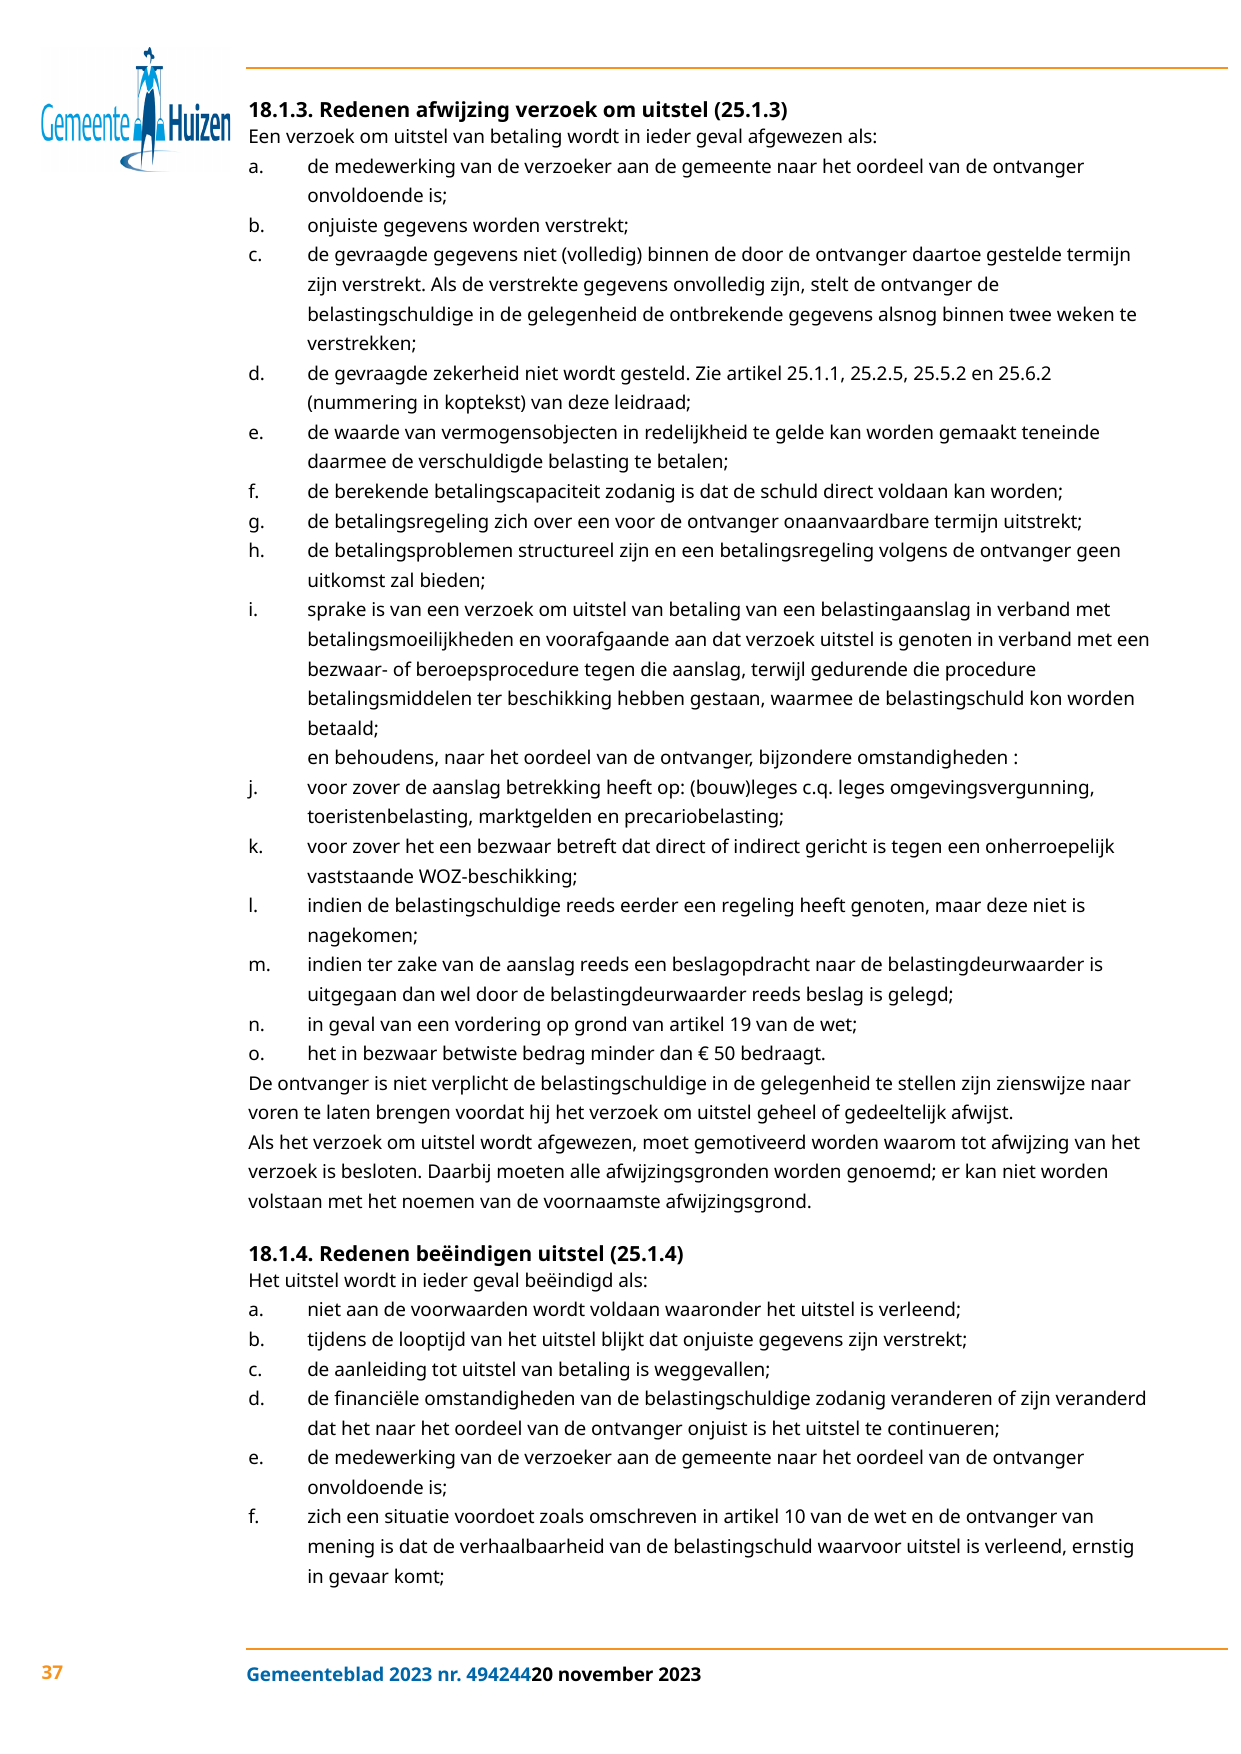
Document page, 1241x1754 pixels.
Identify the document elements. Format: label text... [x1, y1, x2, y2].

list de berekende betalingscapaciteit zodanig is dat de schuld direct voldaan kan worden; [248, 478, 1152, 504]
list de medewerking van de verzoeker aan de gemeente naar het oordeel van de ontvanger onvoldoende is; [248, 153, 1152, 208]
list onjuiste gegevens worden verstrekt; [248, 212, 1152, 238]
list niet aan de voorwaarden wordt voldaan waaronder het uitstel is verleend; [248, 1297, 1152, 1322]
text 18.1.4. Redenen beëindigen uitstel (25.1.4) [248, 1239, 1152, 1267]
list zich een situatie voordoet zoals omschreven in artikel 10 van de wet en de ontvanger van mening is dat de verhaalbaarheid van de belastingschuld waarvoor uitstel is verleend, ernstig in gevaar komt; [248, 1504, 1152, 1589]
list voor zover de aanslag betrekking heeft op: (bouw)leges c.q. leges omgevingsvergunning, toeristenbelasting, marktgelden en precariobelasting; [248, 774, 1152, 829]
list de medewerking van de verzoeker aan de gemeente naar het oordeel van de ontvanger onvoldoende is; [248, 1444, 1152, 1500]
list indien ter zake van de aanslag reeds een beslagopdracht naar de belastingdeurwaarder is uitgegaan dan wel door de belastingdeurwaarder reeds beslag is gelegd; [248, 952, 1152, 1007]
list de financiële omstandigheden van de belastingschuldige zodanig veranderen of zijn veranderd dat het naar het oordeel van de ontvanger onjuist is het uitstel te continueren; [248, 1385, 1152, 1441]
list indien de belastingschuldige reeds eerder een regeling heeft genoten, maar deze niet is nagekomen; [248, 892, 1152, 948]
list in geval van een vordering op grond van artikel 19 van de wet; [248, 1011, 1152, 1036]
list de waarde van vermogensobjecten in redelijkheid te gelde kan worden gemaakt teneinde daarmee de verschuldigde belasting te betalen; [248, 419, 1152, 474]
picture [41, 47, 231, 172]
text De ontvanger is niet verplicht de belastingschuldige in de gelegenheid te stellen zijn zienswijze naar voren te laten brengen voordat hij het verzoek om uitstel geheel of gedeeltelijk afwijst. [248, 1070, 1152, 1125]
text Het uitstel wordt in ieder geval beëindigd als: [248, 1267, 1152, 1293]
list en behoudens, naar het oordeel van de ontvanger, bijzondere omstandigheden : [248, 744, 1152, 770]
list de aanleiding tot uitstel van betaling is weggevallen; [248, 1356, 1152, 1382]
list de gevraagde gegevens niet (volledig) binnen de door de ontvanger daartoe gestelde termijn zijn verstrekt. Als de verstrekte gegevens onvolledig zijn, stelt de ontvanger de belastingschuldige in de gelegenheid de ontbrekende gegevens alsnog binnen twee weken te verstrekken; [248, 242, 1152, 356]
list de gevraagde zekerheid niet wordt gesteld. Zie artikel 25.1.1, 25.2.5, 25.5.2 en 25.6.2 (nummering in koptekst) van deze leidraad; [248, 360, 1152, 415]
text 18.1.3. Redenen afwijzing verzoek om uitstel (25.1.3) [248, 95, 1152, 123]
list het in bezwaar betwiste bedrag minder dan € 50 bedraagt. [248, 1040, 1152, 1066]
list de betalingsregeling zich over een voor de ontvanger onaanvaardbare termijn uitstrekt; [248, 508, 1152, 533]
text Een verzoek om uitstel van betaling wordt in ieder geval afgewezen als: [248, 123, 1152, 149]
text Als het verzoek om uitstel wordt afgewezen, moet gemotiveerd worden waarom tot afwijzing van het verzoek is besloten. Daarbij moeten alle afwijzingsgronden worden genoemd; er kan niet worden volstaan met het noemen van de voornaamste afwijzingsgrond. [248, 1129, 1152, 1214]
list sprake is van een verzoek om uitstel van betaling van een belastingaanslag in verband met betalingsmoeilijkheden en voorafgaande aan dat verzoek uitstel is genoten in verband met een bezwaar- of beroepsprocedure tegen die aanslag, terwijl gedurende die procedure betalingsmiddelen ter beschikking hebben gestaan, waarmee de belastingschuld kon worden betaald; [248, 597, 1152, 741]
list tijdens de looptijd van het uitstel blijkt dat onjuiste gegevens zijn verstrekt; [248, 1326, 1152, 1352]
list de betalingsproblemen structureel zijn en een betalingsregeling volgens de ontvanger geen uitkomst zal bieden; [248, 537, 1152, 593]
list voor zover het een bezwaar betreft dat direct of indirect gericht is tegen een onherroepelijk vaststaande WOZ-beschikking; [248, 833, 1152, 888]
